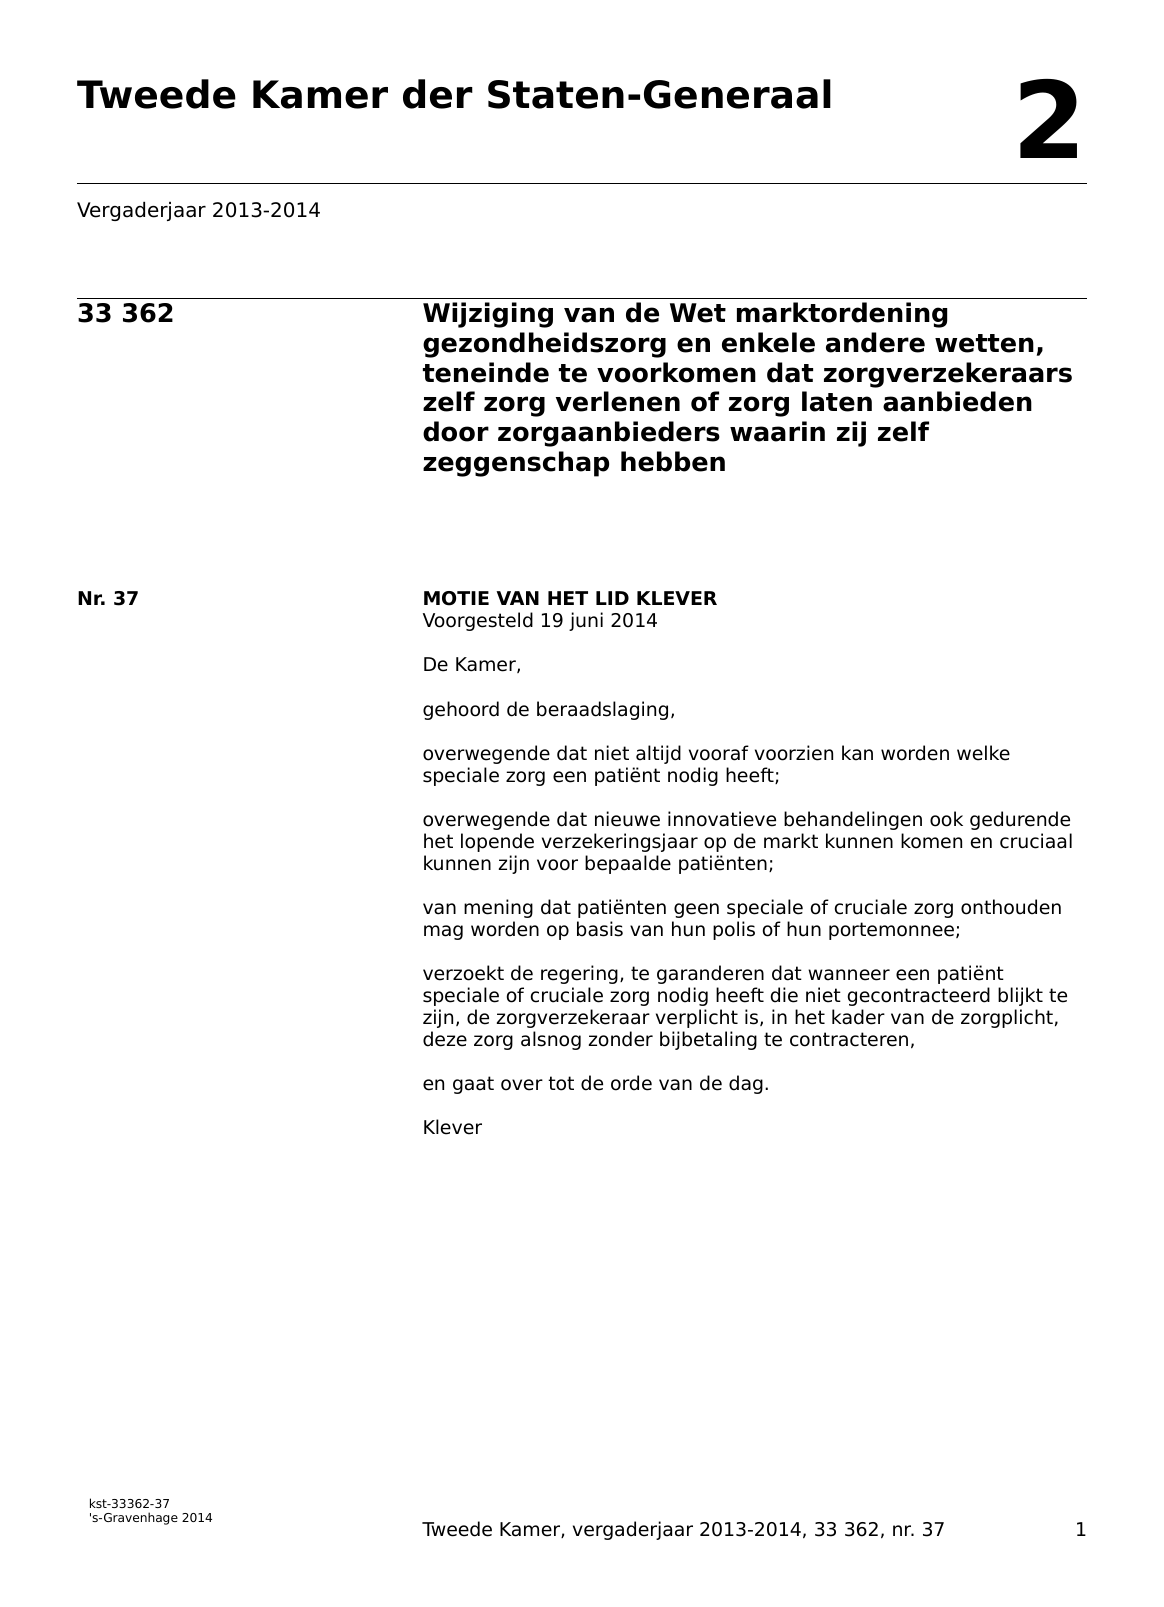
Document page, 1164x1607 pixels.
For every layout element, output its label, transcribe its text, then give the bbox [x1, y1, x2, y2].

text overwegende dat niet altijd vooraf voorzien kan worden welke speciale zorg een patiënt nodig heeft; [422, 743, 1087, 787]
table_header 2 [886, 59, 1087, 183]
text Voorgesteld 19 juni 2014 [422, 610, 1087, 632]
subtitle 33 362 Wijziging van de Wet marktordening gezondheidszorg en enkele andere wetten, teneinde te voorkomen dat zorgverzekeraars zelf zorg verlenen of zorg laten aanbieden door zorgaanbieders waarin zij zelf zeggenschap hebben [77, 299, 1087, 477]
text overwegende dat nieuwe innovatieve behandelingen ook gedurende het lopende verzekeringsjaar op de markt kunnen komen en cruciaal kunnen zijn voor bepaalde patiënten; [422, 809, 1087, 875]
text verzoekt de regering, te garanderen dat wanneer een patiënt speciale of cruciale zorg nodig heeft die niet gecontracteerd blijkt te zijn, de zorgverzekeraar verplicht is, in het kader van de zorgplicht, deze zorg alsnog zonder bijbetaling te contracteren, [422, 963, 1087, 1051]
table_cell Vergaderjaar 2013-2014 [77, 184, 1087, 298]
text kst-33362-37 [88, 1497, 323, 1511]
text De Kamer, [422, 654, 1087, 676]
text Klever [422, 1117, 1087, 1139]
text en gaat over tot de orde van de dag. [422, 1073, 1087, 1095]
text gehoord de beraadslaging, [422, 698, 1087, 720]
table_header Tweede Kamer der Staten-Generaal [77, 59, 886, 183]
subtitle Nr. 37 MOTIE VAN HET LID KLEVER [77, 588, 1087, 610]
text 's-Gravenhage 2014 [88, 1511, 323, 1525]
text van mening dat patiënten geen speciale of cruciale zorg onthouden mag worden op basis van hun polis of hun portemonnee; [422, 897, 1087, 941]
